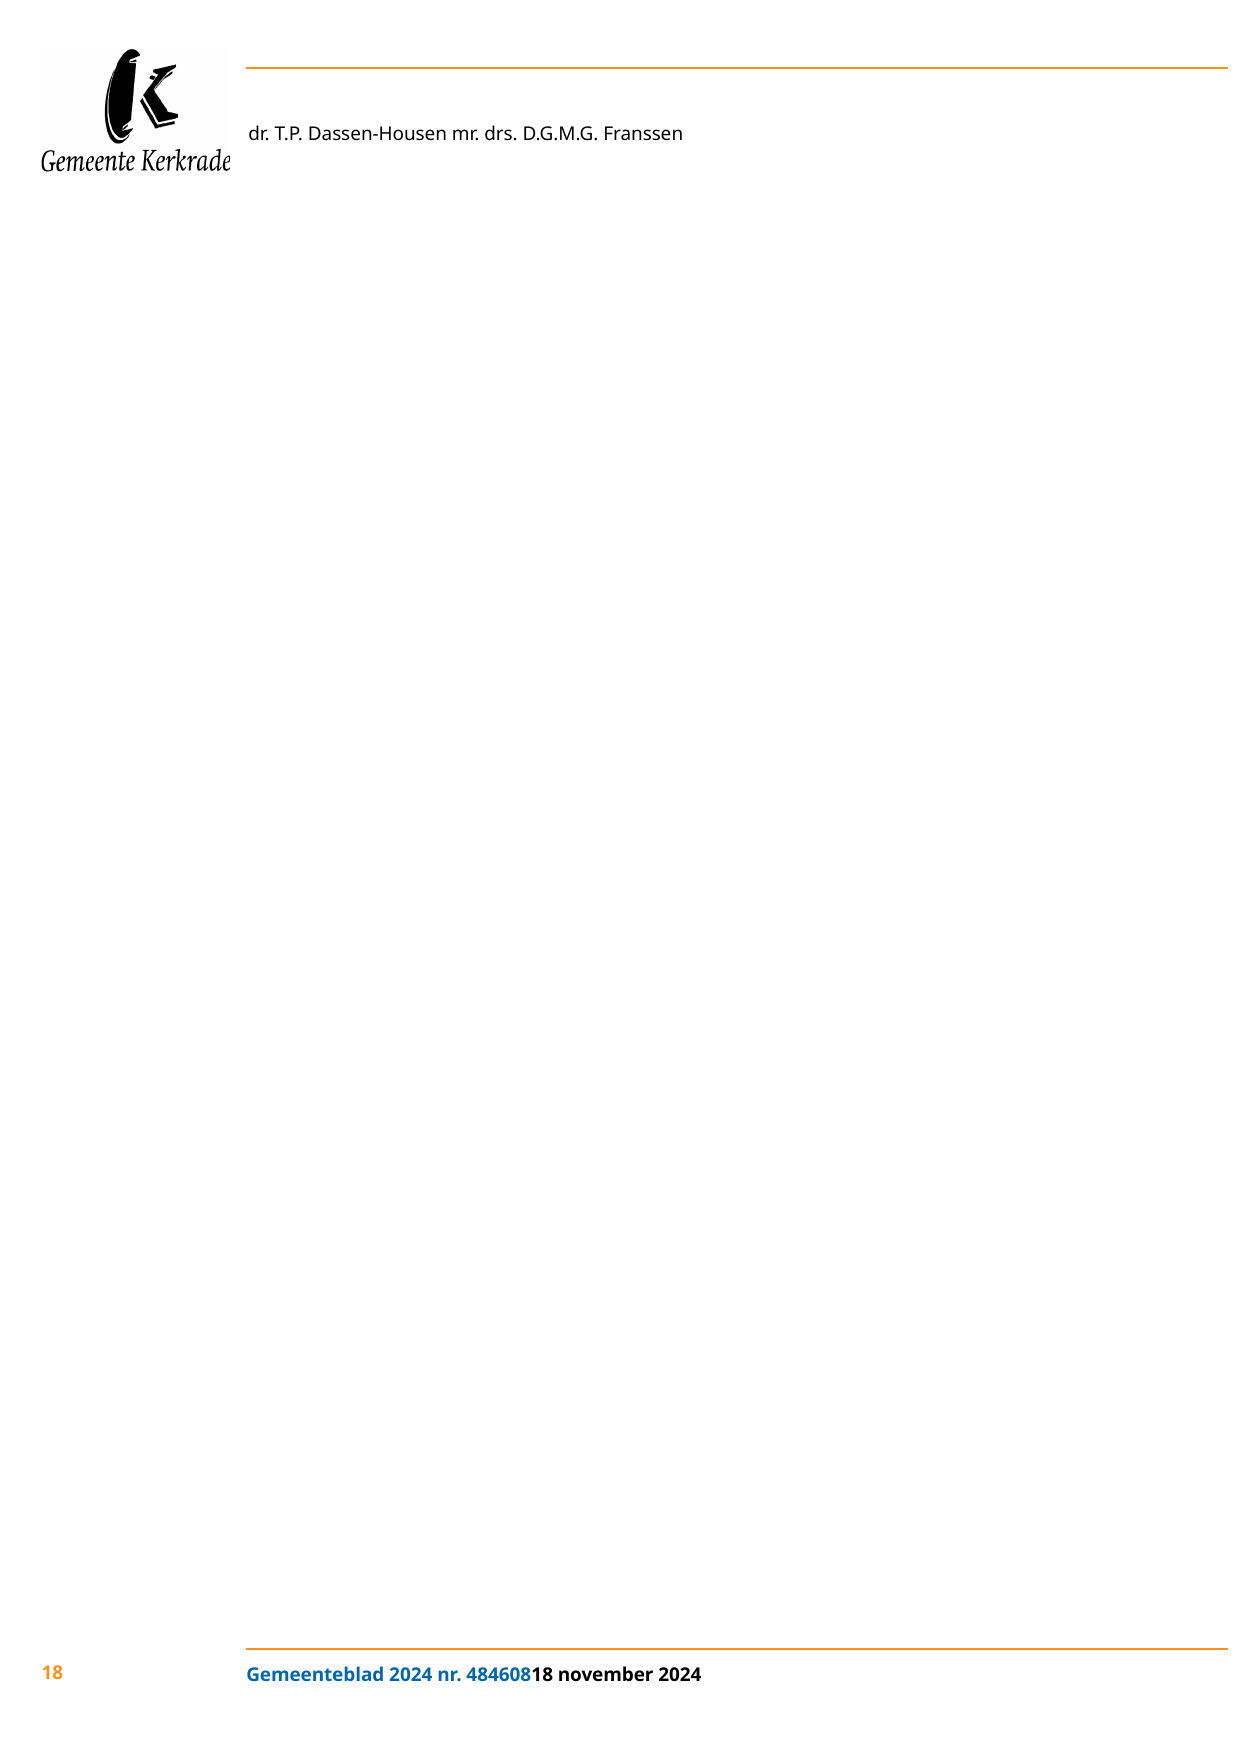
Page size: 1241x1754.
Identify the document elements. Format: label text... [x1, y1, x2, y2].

text dr. T.P. Dassen-Housen mr. drs. D.G.M.G. Franssen [248, 121, 1152, 146]
picture [41, 47, 231, 172]
